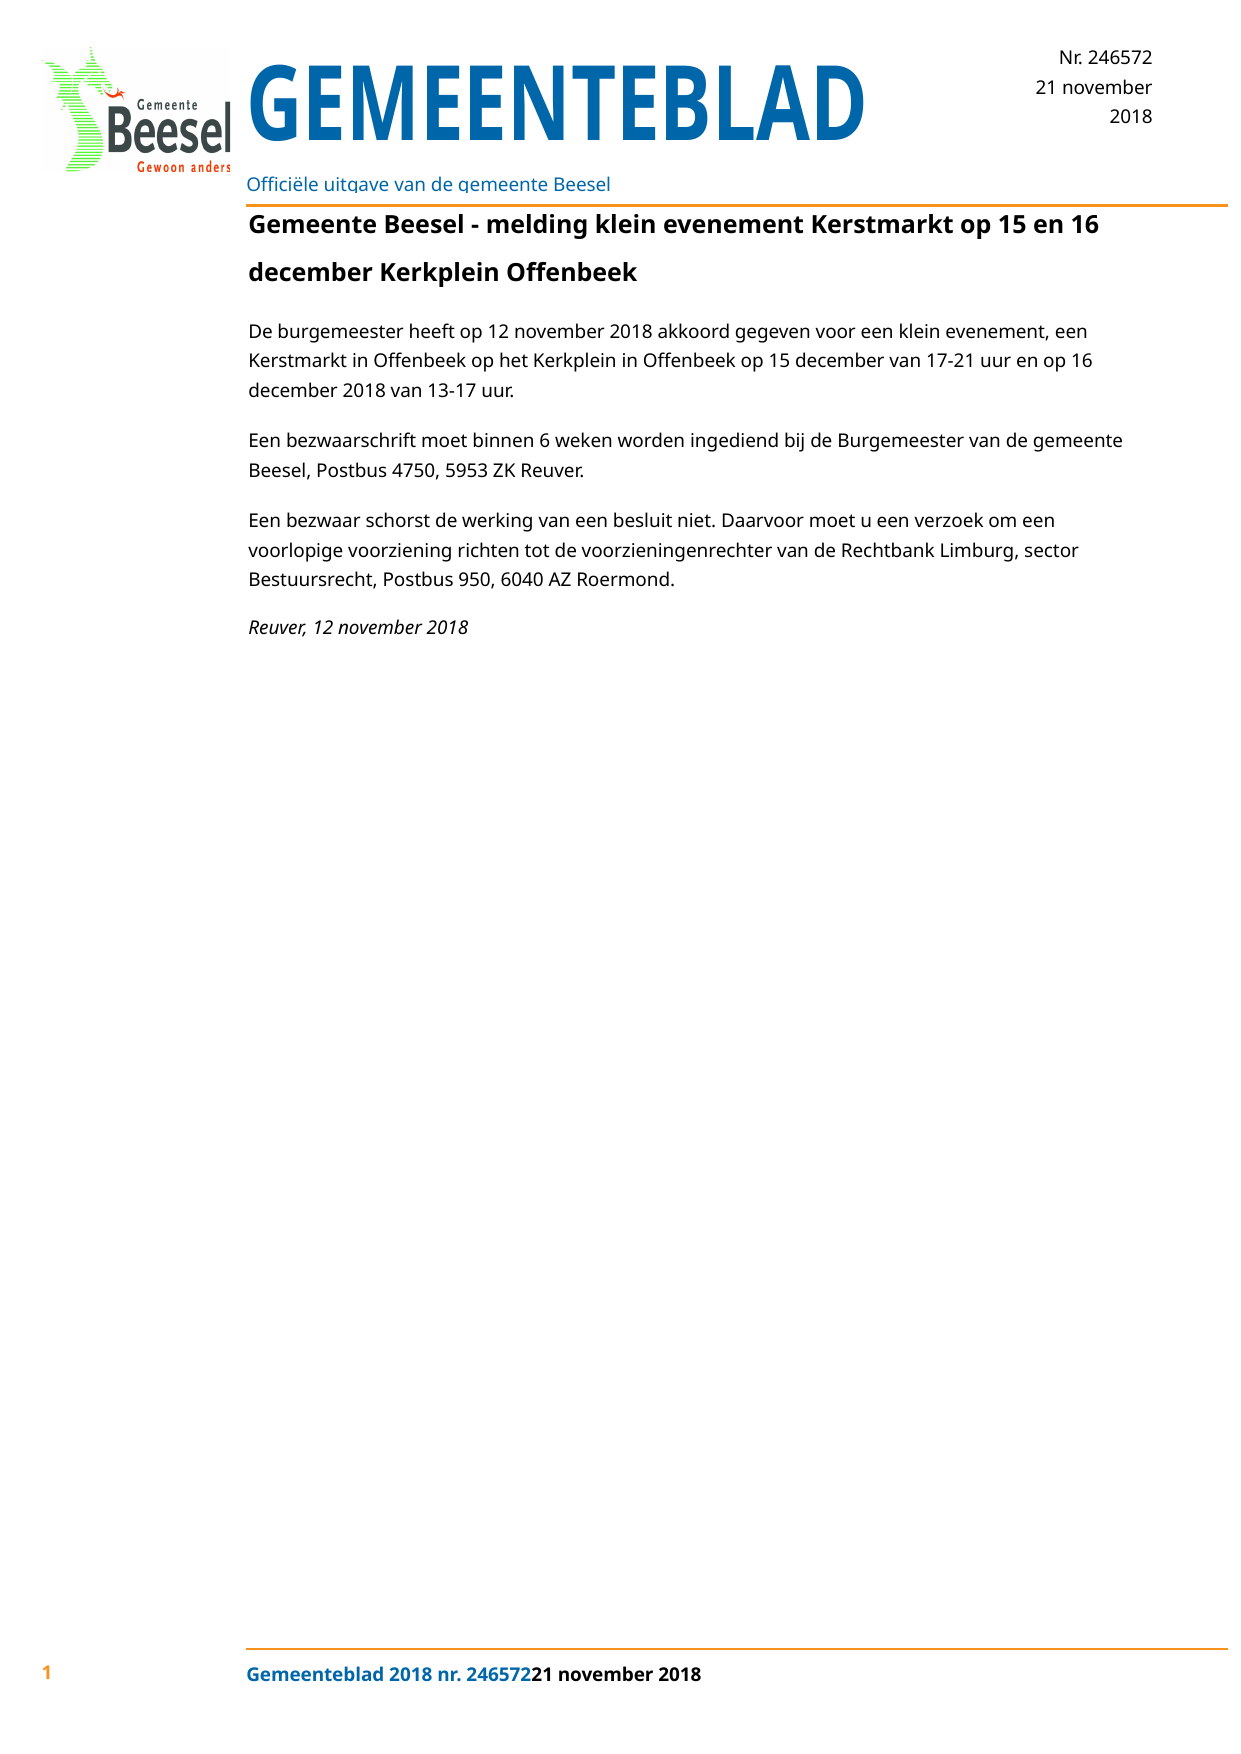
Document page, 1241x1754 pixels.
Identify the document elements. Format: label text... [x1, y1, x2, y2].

text Gemeente Beesel - melding klein evenement Kerstmarkt op 15 en 16 december Kerkplein Offenbeek [248, 207, 1152, 288]
picture [41, 47, 231, 172]
text Een bezwaar schorst de werking van een besluit niet. Daarvoor moet u een verzoek om een voorlopige voorziening richten tot de voorzieningenrechter van de Rechtbank Limburg, sector Bestuursrecht, Postbus 950, 6040 AZ Roermond. [248, 507, 1152, 592]
text Een bezwaarschrift moet binnen 6 weken worden ingediend bij de Burgemeester van de gemeente Beesel, Postbus 4750, 5953 ZK Reuver. [248, 427, 1152, 483]
text De burgemeester heeft op 12 november 2018 akkoord gegeven voor een klein evenement, een Kerstmarkt in Offenbeek op het Kerkplein in Offenbeek op 15 december van 17-21 uur en op 16 december 2018 van 13-17 uur. [248, 318, 1152, 403]
text Reuver, 12 november 2018 [248, 614, 1152, 640]
